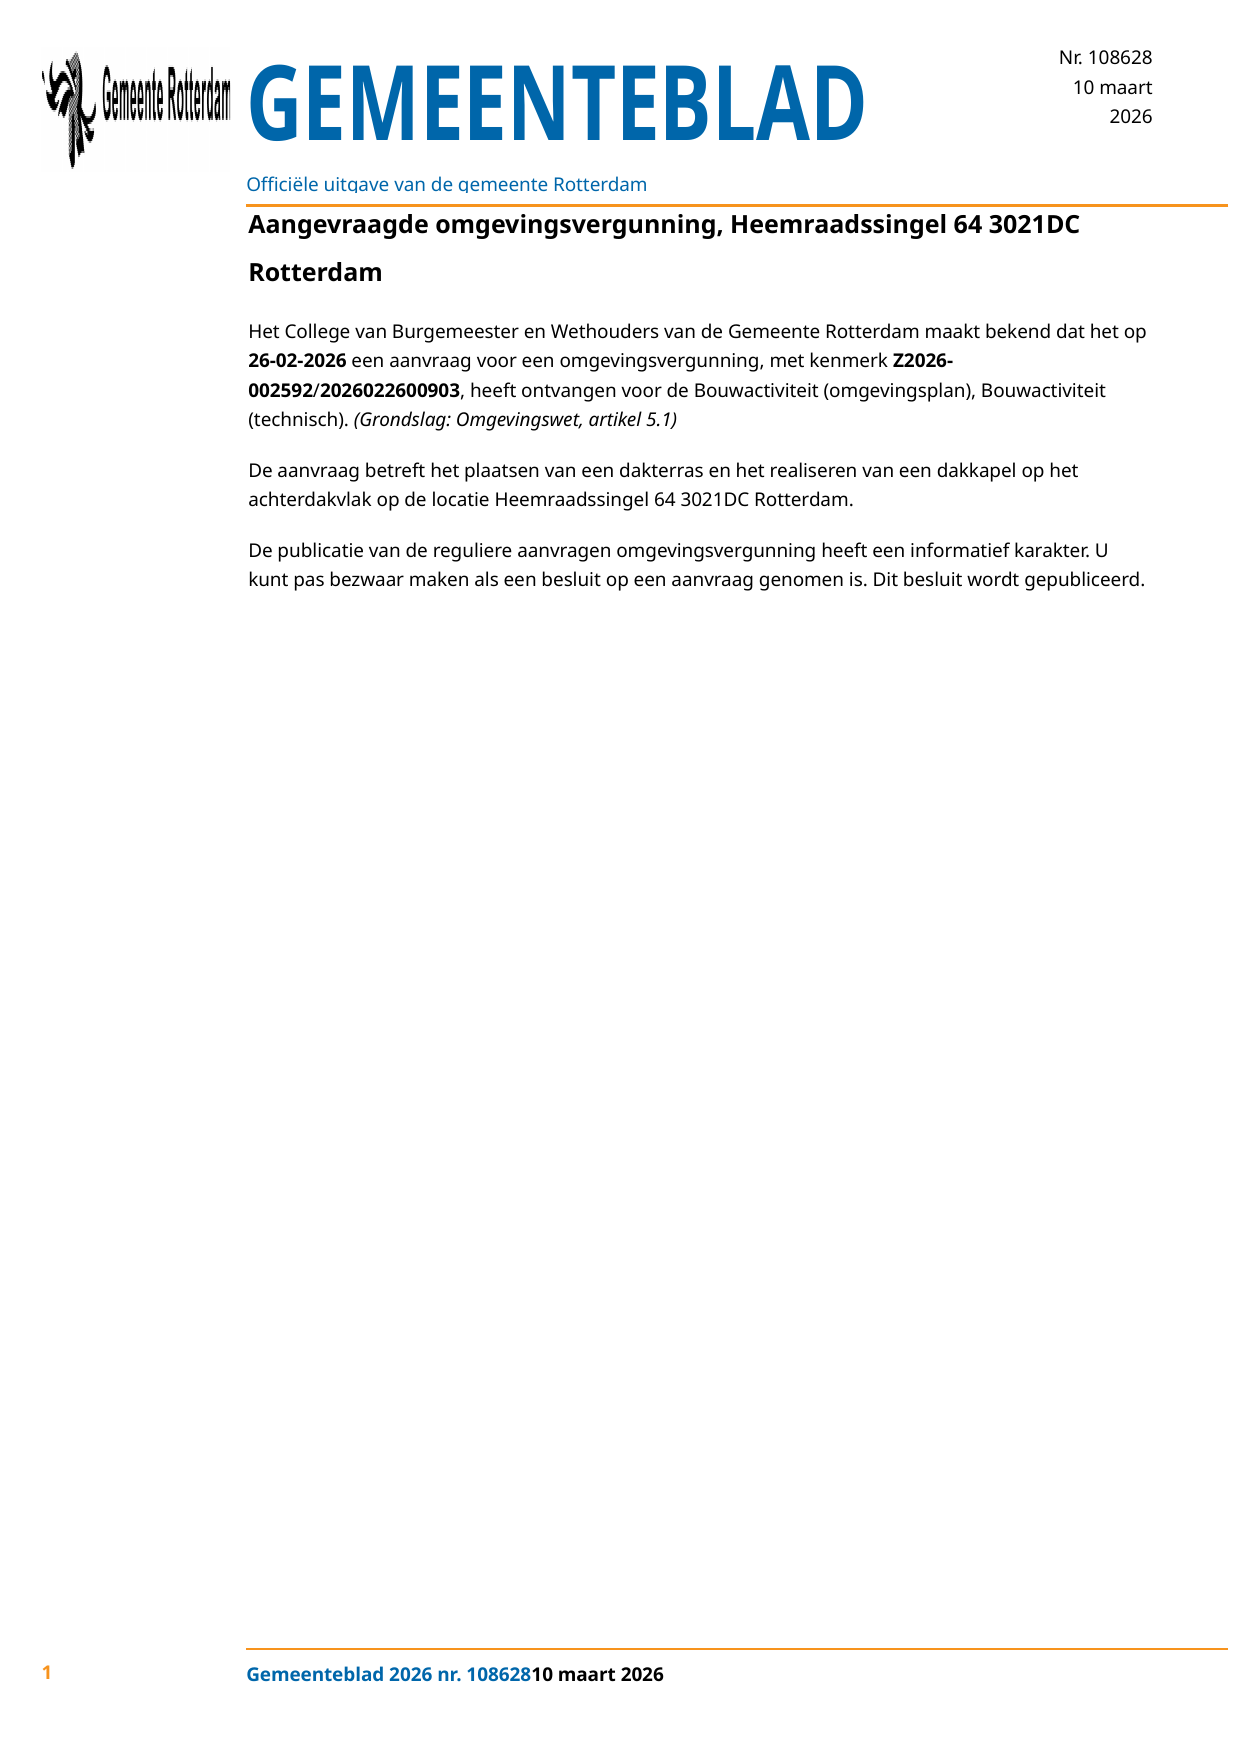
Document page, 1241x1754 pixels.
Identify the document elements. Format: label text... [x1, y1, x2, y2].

text De publicatie van de reguliere aanvragen omgevingsvergunning heeft een informatief karakter. U kunt pas bezwaar maken als een besluit op een aanvraag genomen is. Dit besluit wordt gepubliceerd. [248, 537, 1152, 592]
text Aangevraagde omgevingsvergunning, Heemraadssingel 64 3021DC Rotterdam [248, 207, 1152, 288]
text Het College van Burgemeester en Wethouders van de Gemeente Rotterdam maakt bekend dat het op 26-02-2026 een aanvraag voor een omgevingsvergunning, met kenmerk Z2026-002592/2026022600903, heeft ontvangen voor de Bouwactiviteit (omgevingsplan), Bouwactiviteit (technisch). (Grondslag: Omgevingswet, artikel 5.1) [248, 318, 1152, 432]
text De aanvraag betreft het plaatsen van een dakterras en het realiseren van een dakkapel op het achterdakvlak op de locatie Heemraadssingel 64 3021DC Rotterdam. [248, 457, 1152, 512]
picture [41, 47, 231, 172]
